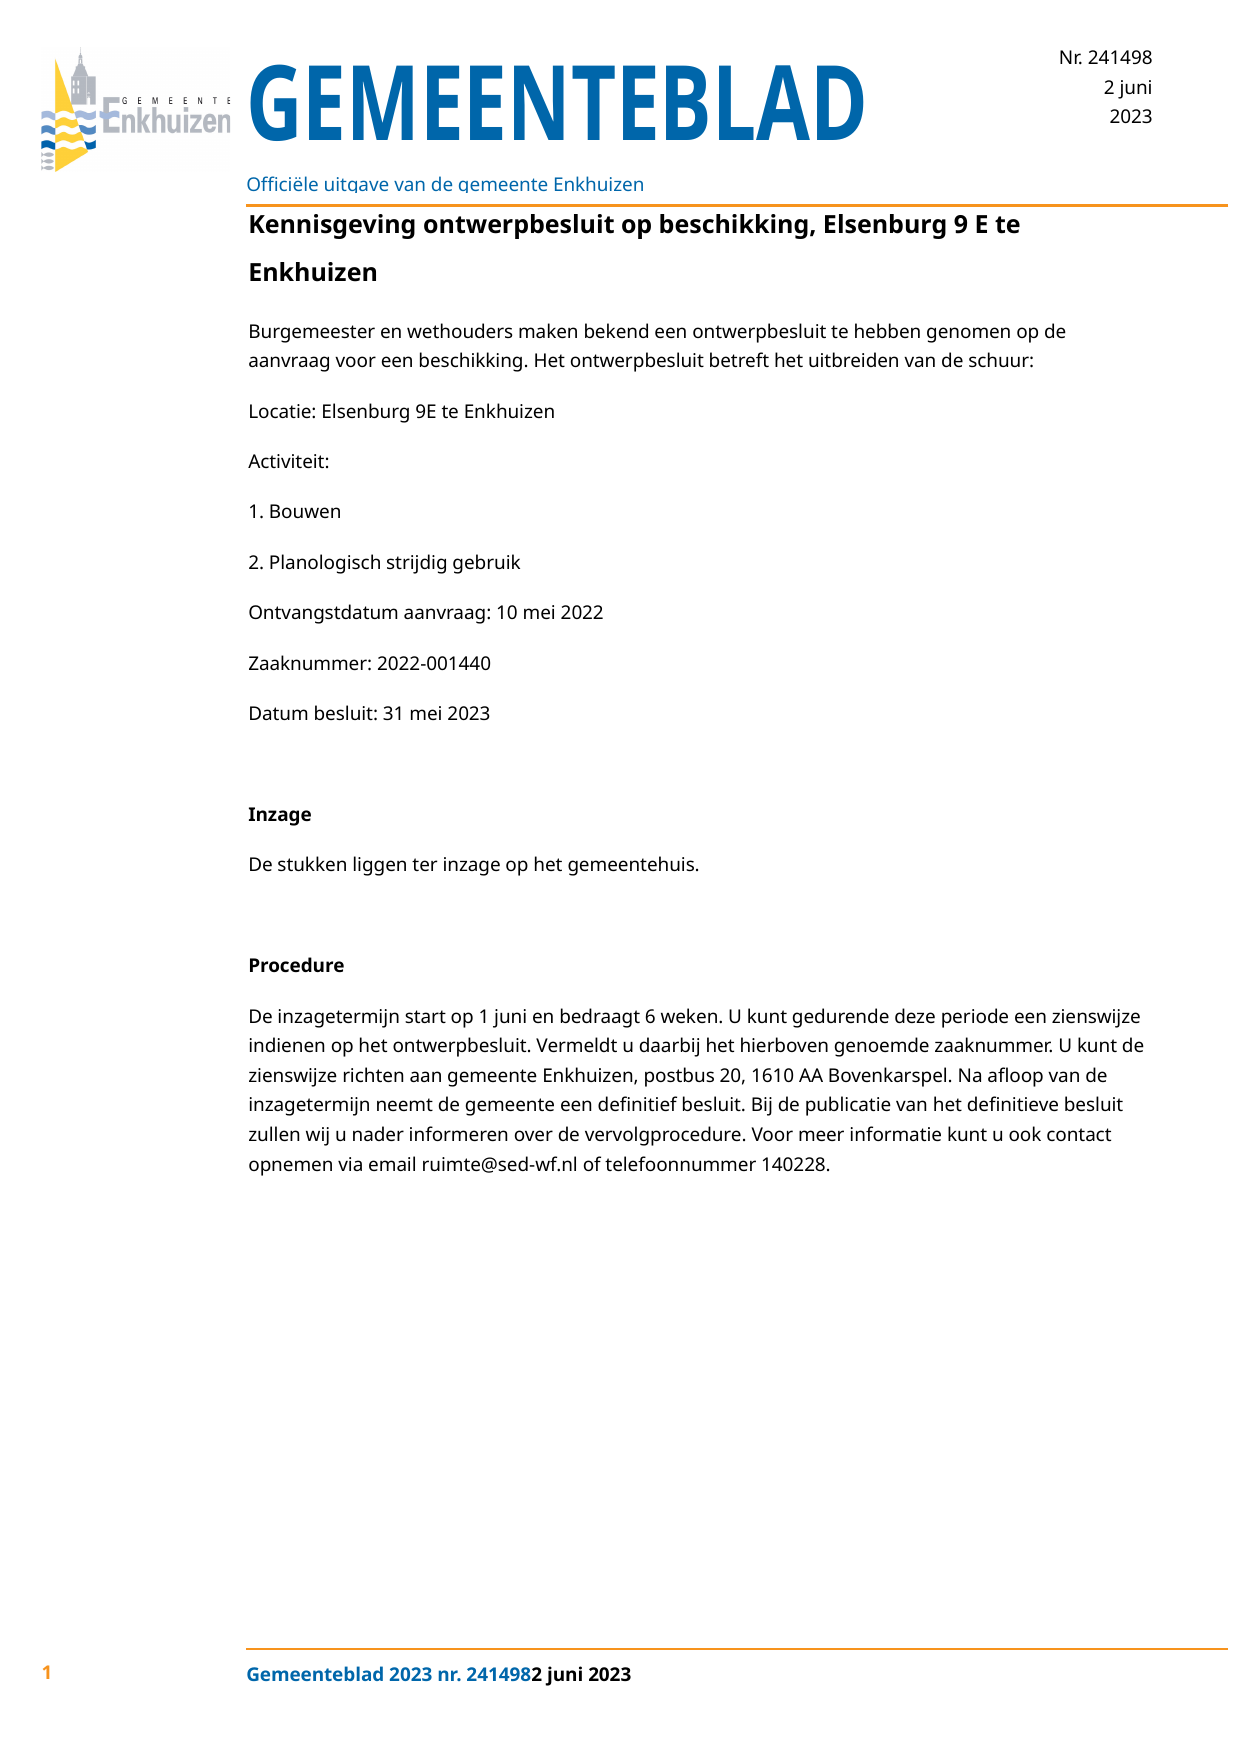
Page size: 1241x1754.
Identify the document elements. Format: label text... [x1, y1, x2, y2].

text Locatie: Elsenburg 9E te Enkhuizen [248, 398, 1152, 424]
text Activiteit: [248, 448, 1152, 474]
text Procedure [248, 952, 1152, 978]
text De stukken liggen ter inzage op het gemeentehuis. [248, 852, 1152, 877]
text Datum besluit: 31 mei 2023 [248, 700, 1152, 726]
text 2. Planologisch strijdig gebruik [248, 549, 1152, 575]
text 1. Bouwen [248, 499, 1152, 524]
text Ontvangstdatum aanvraag: 10 mei 2022 [248, 599, 1152, 625]
text De inzagetermijn start op 1 juni en bedraagt 6 weken. U kunt gedurende deze periode een zienswijze indienen op het ontwerpbesluit. Vermeldt u daarbij het hierboven genoemde zaaknummer. U kunt de zienswijze richten aan gemeente Enkhuizen, postbus 20, 1610 AA Bovenkarspel. Na afloop van de inzagetermijn neemt de gemeente een definitief besluit. Bij de publicatie van het definitieve besluit zullen wij u nader informeren over de vervolgprocedure. Voor meer informatie kunt u ook contact opnemen via email ruimte@sed-wf.nl of telefoonnummer 140228. [248, 1003, 1152, 1177]
text Inzage [248, 801, 1152, 827]
text Burgemeester en wethouders maken bekend een ontwerpbesluit te hebben genomen op de aanvraag voor een beschikking. Het ontwerpbesluit betreft het uitbreiden van de schuur: [248, 318, 1152, 373]
text Kennisgeving ontwerpbesluit op beschikking, Elsenburg 9 E te Enkhuizen [248, 207, 1152, 288]
text Zaaknummer: 2022-001440 [248, 650, 1152, 676]
picture [41, 47, 231, 172]
